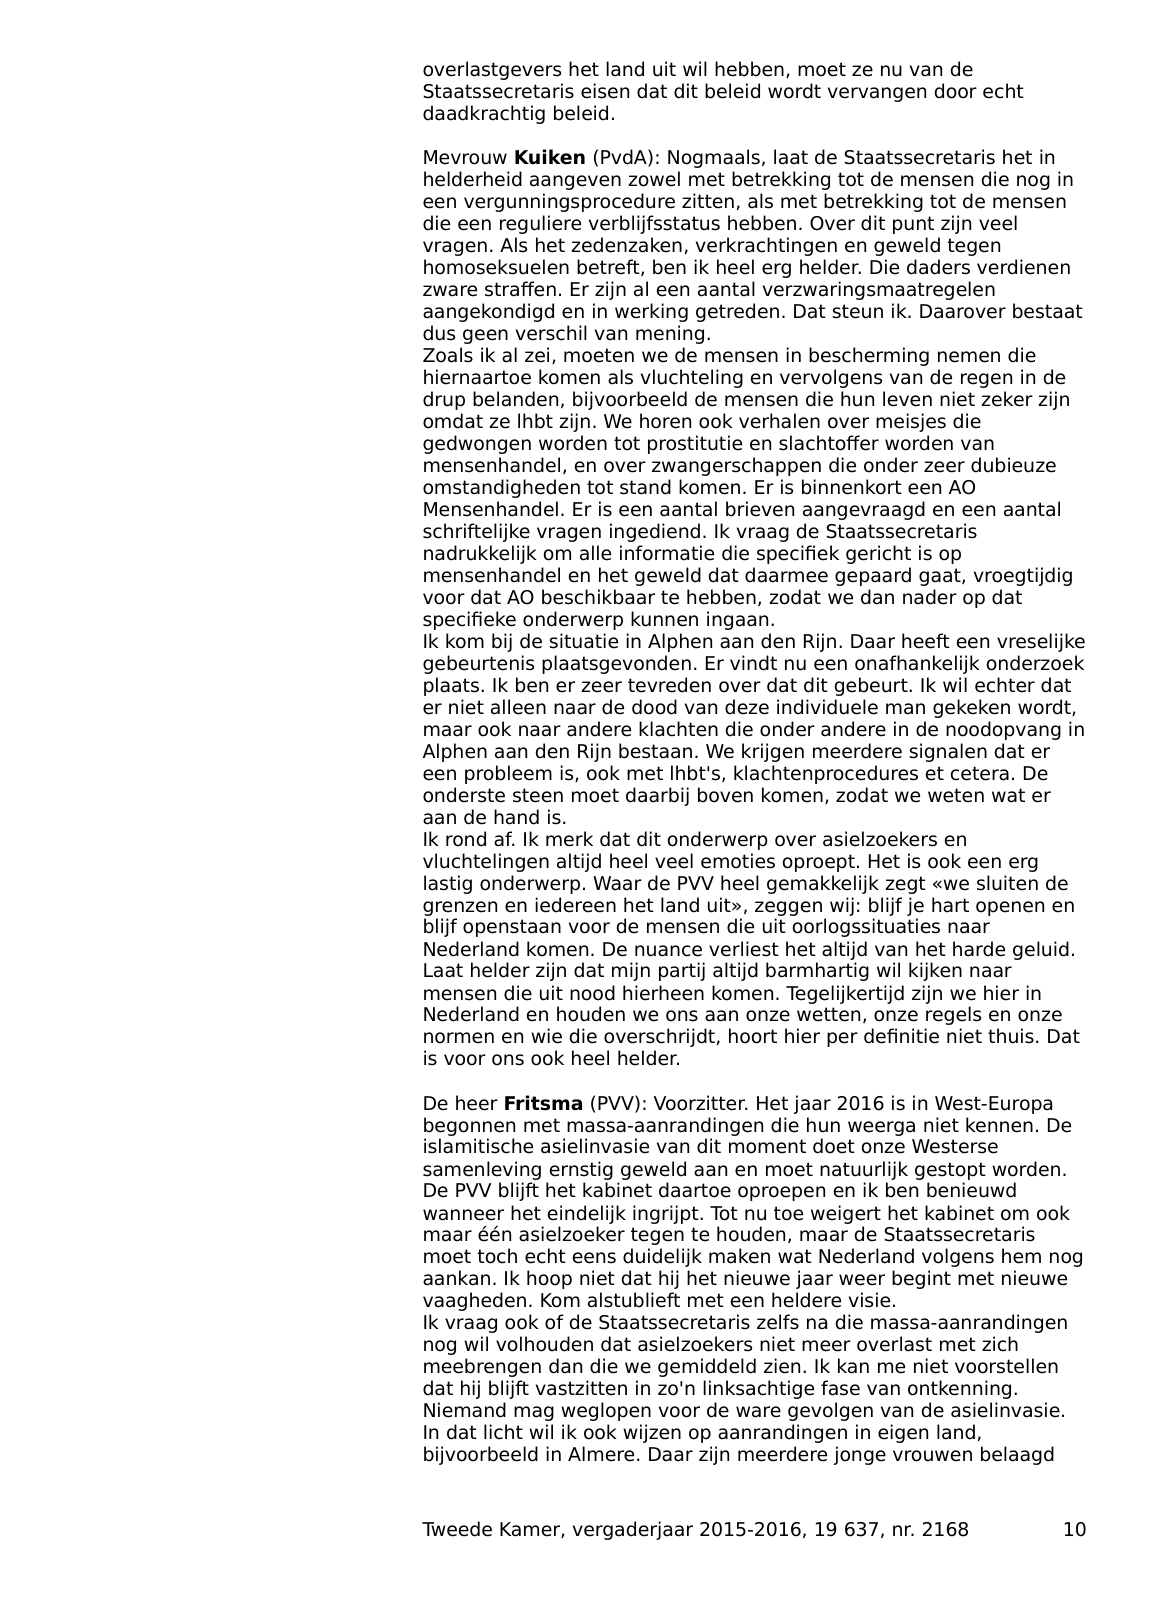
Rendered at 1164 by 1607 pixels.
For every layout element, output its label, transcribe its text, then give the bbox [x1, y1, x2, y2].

text Ik kom bij de situatie in Alphen aan den Rijn. Daar heeft een vreselijke gebeurtenis plaatsgevonden. Er vindt nu een onafhankelijk onderzoek plaats. Ik ben er zeer tevreden over dat dit gebeurt. Ik wil echter dat er niet alleen naar de dood van deze individuele man gekeken wordt, maar ook naar andere klachten die onder andere in de noodopvang in Alphen aan den Rijn bestaan. We krijgen meerdere signalen dat er een probleem is, ook met lhbt's, klachtenprocedures et cetera. De onderste steen moet daarbij boven komen, zodat we weten wat er aan de hand is. [422, 631, 1087, 828]
text Ik vraag ook of de Staatssecretaris zelfs na die massa-aanrandingen nog wil volhouden dat asielzoekers niet meer overlast met zich meebrengen dan die we gemiddeld zien. Ik kan me niet voorstellen dat hij blijft vastzitten in zo'n linksachtige fase van ontkenning. Niemand mag weglopen voor de ware gevolgen van de asielinvasie. In dat licht wil ik ook wijzen op aanrandingen in eigen land, bijvoorbeeld in Almere. Daar zijn meerdere jonge vrouwen belaagd [422, 1312, 1087, 1466]
text Zoals ik al zei, moeten we de mensen in bescherming nemen die hiernaartoe komen als vluchteling en vervolgens van de regen in de drup belanden, bijvoorbeeld de mensen die hun leven niet zeker zijn omdat ze lhbt zijn. We horen ook verhalen over meisjes die gedwongen worden tot prostitutie en slachtoffer worden van mensenhandel, en over zwangerschappen die onder zeer dubieuze omstandigheden tot stand komen. Er is binnenkort een AO Mensenhandel. Er is een aantal brieven aangevraagd en een aantal schriftelijke vragen ingediend. Ik vraag de Staatssecretaris nadrukkelijk om alle informatie die specifiek gericht is op mensenhandel en het geweld dat daarmee gepaard gaat, vroegtijdig voor dat AO beschikbaar te hebben, zodat we dan nader op dat specifieke onderwerp kunnen ingaan. [422, 345, 1087, 631]
text Ik rond af. Ik merk dat dit onderwerp over asielzoekers en vluchtelingen altijd heel veel emoties oproept. Het is ook een erg lastig onderwerp. Waar de PVV heel gemakkelijk zegt «we sluiten de grenzen en iedereen het land uit», zeggen wij: blijf je hart openen en blijf openstaan voor de mensen die uit oorlogssituaties naar Nederland komen. De nuance verliest het altijd van het harde geluid. Laat helder zijn dat mijn partij altijd barmhartig wil kijken naar mensen die uit nood hierheen komen. Tegelijkertijd zijn we hier in Nederland en houden we ons aan onze wetten, onze regels en onze normen en wie die overschrijdt, hoort hier per definitie niet thuis. Dat is voor ons ook heel helder. [422, 828, 1087, 1070]
text overlastgevers het land uit wil hebben, moet ze nu van de Staatssecretaris eisen dat dit beleid wordt vervangen door echt daadkrachtig beleid. [422, 59, 1087, 125]
text De heer Fritsma (PVV): Voorzitter. Het jaar 2016 is in West-Europa begonnen met massa-aanrandingen die hun weerga niet kennen. De islamitische asielinvasie van dit moment doet onze Westerse samenleving ernstig geweld aan en moet natuurlijk gestopt worden. De PVV blijft het kabinet daartoe oproepen en ik ben benieuwd wanneer het eindelijk ingrijpt. Tot nu toe weigert het kabinet om ook maar één asielzoeker tegen te houden, maar de Staatssecretaris moet toch echt eens duidelijk maken wat Nederland volgens hem nog aankan. Ik hoop niet dat hij het nieuwe jaar weer begint met nieuwe vaagheden. Kom alstublieft met een heldere visie. [422, 1092, 1087, 1312]
text Mevrouw Kuiken (PvdA): Nogmaals, laat de Staatssecretaris het in helderheid aangeven zowel met betrekking tot de mensen die nog in een vergunningsprocedure zitten, als met betrekking tot de mensen die een reguliere verblijfsstatus hebben. Over dit punt zijn veel vragen. Als het zedenzaken, verkrachtingen en geweld tegen homoseksuelen betreft, ben ik heel erg helder. Die daders verdienen zware straffen. Er zijn al een aantal verzwaringsmaatregelen aangekondigd en in werking getreden. Dat steun ik. Daarover bestaat dus geen verschil van mening. [422, 147, 1087, 345]
